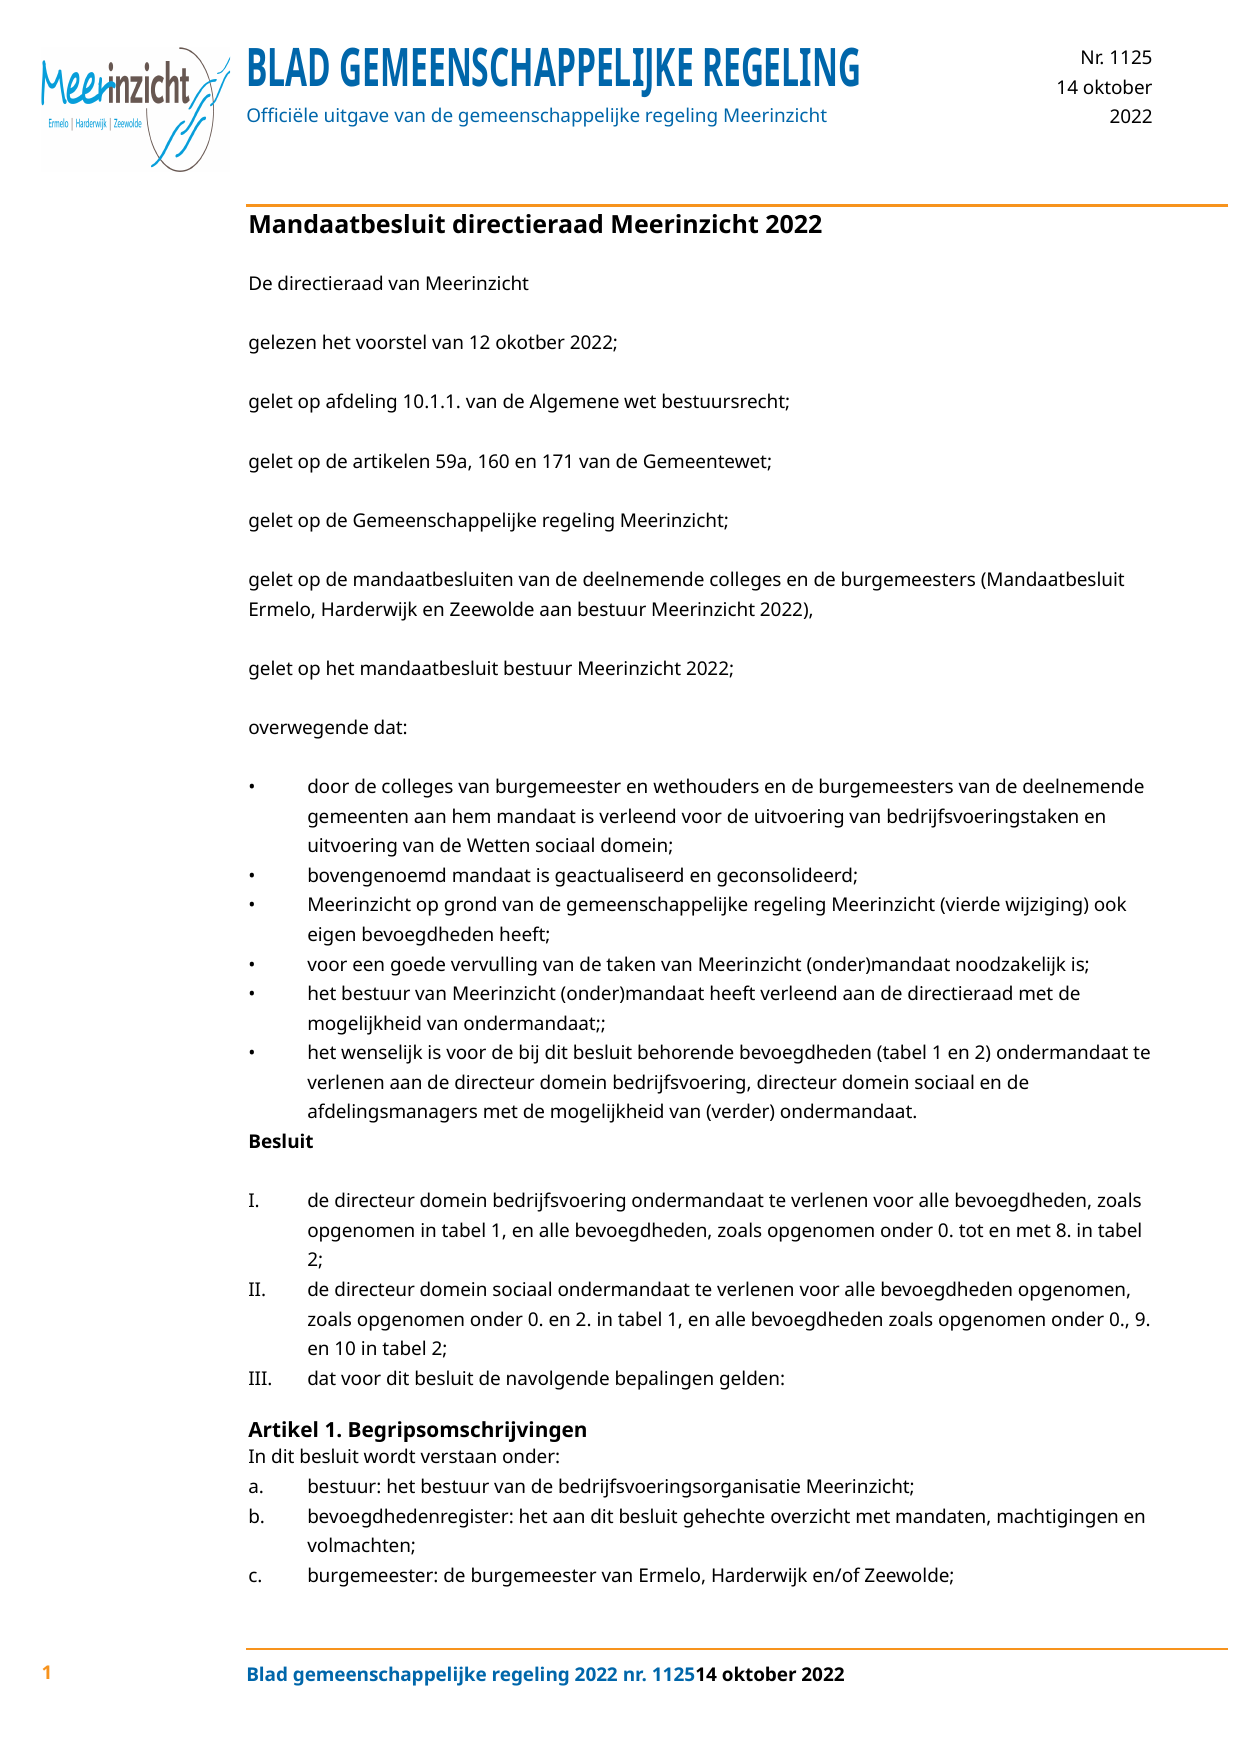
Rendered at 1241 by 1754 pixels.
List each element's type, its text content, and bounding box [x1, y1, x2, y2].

list burgemeester: de burgemeester van Ermelo, Harderwijk en/of Zeewolde; [248, 1562, 1152, 1588]
text overwegende dat: [248, 714, 1152, 740]
text gelet op de artikelen 59a, 160 en 171 van de Gemeentewet; [248, 448, 1152, 473]
list door de colleges van burgemeester en wethouders en de burgemeesters van de deelnemende gemeenten aan hem mandaat is verleend voor de uitvoering van bedrijfsvoeringstaken en uitvoering van de Wetten sociaal domein; [248, 773, 1152, 858]
list de directeur domein bedrijfsvoering ondermandaat te verlenen voor alle bevoegdheden, zoals opgenomen in tabel 1, en alle bevoegdheden, zoals opgenomen onder 0. tot en met 8. in tabel 2; [248, 1187, 1152, 1272]
text gelezen het voorstel van 12 okotber 2022; [248, 329, 1152, 355]
list Meerinzicht op grond van de gemeenschappelijke regeling Meerinzicht (vierde wijziging) ook eigen bevoegdheden heeft; [248, 892, 1152, 947]
text gelet op de Gemeenschappelijke regeling Meerinzicht; [248, 507, 1152, 533]
text In dit besluit wordt verstaan onder: [248, 1444, 1152, 1469]
list het bestuur van Meerinzicht (onder)mandaat heeft verleend aan de directieraad met de mogelijkheid van ondermandaat;; [248, 980, 1152, 1036]
text gelet op afdeling 10.1.1. van de Algemene wet bestuursrecht; [248, 389, 1152, 414]
list het wenselijk is voor de bij dit besluit behorende bevoegdheden (tabel 1 en 2) ondermandaat te verlenen aan de directeur domein bedrijfsvoering, directeur domein sociaal en de afdelingsmanagers met de mogelijkheid van (verder) ondermandaat. [248, 1039, 1152, 1124]
text Mandaatbesluit directieraad Meerinzicht 2022 [248, 207, 1152, 241]
list bevoegdhedenregister: het aan dit besluit gehechte overzicht met mandaten, machtigingen en volmachten; [248, 1503, 1152, 1558]
picture [41, 47, 231, 172]
list bovengenoemd mandaat is geactualiseerd en geconsolideerd; [248, 862, 1152, 888]
list dat voor dit besluit de navolgende bepalingen gelden: [248, 1365, 1152, 1391]
text Artikel 1. Begripsomschrijvingen [248, 1415, 1152, 1444]
list bestuur: het bestuur van de bedrijfsvoeringsorganisatie Meerinzicht; [248, 1473, 1152, 1499]
text gelet op de mandaatbesluiten van de deelnemende colleges en de burgemeesters (Mandaatbesluit Ermelo, Harderwijk en Zeewolde aan bestuur Meerinzicht 2022), [248, 566, 1152, 621]
text De directieraad van Meerinzicht [248, 270, 1152, 296]
list voor een goede vervulling van de taken van Meerinzicht (onder)mandaat noodzakelijk is; [248, 951, 1152, 976]
text Besluit [248, 1128, 1152, 1154]
text gelet op het mandaatbesluit bestuur Meerinzicht 2022; [248, 655, 1152, 681]
list de directeur domein sociaal ondermandaat te verlenen voor alle bevoegdheden opgenomen, zoals opgenomen onder 0. en 2. in tabel 1, en alle bevoegdheden zoals opgenomen onder 0., 9. en 10 in tabel 2; [248, 1276, 1152, 1361]
